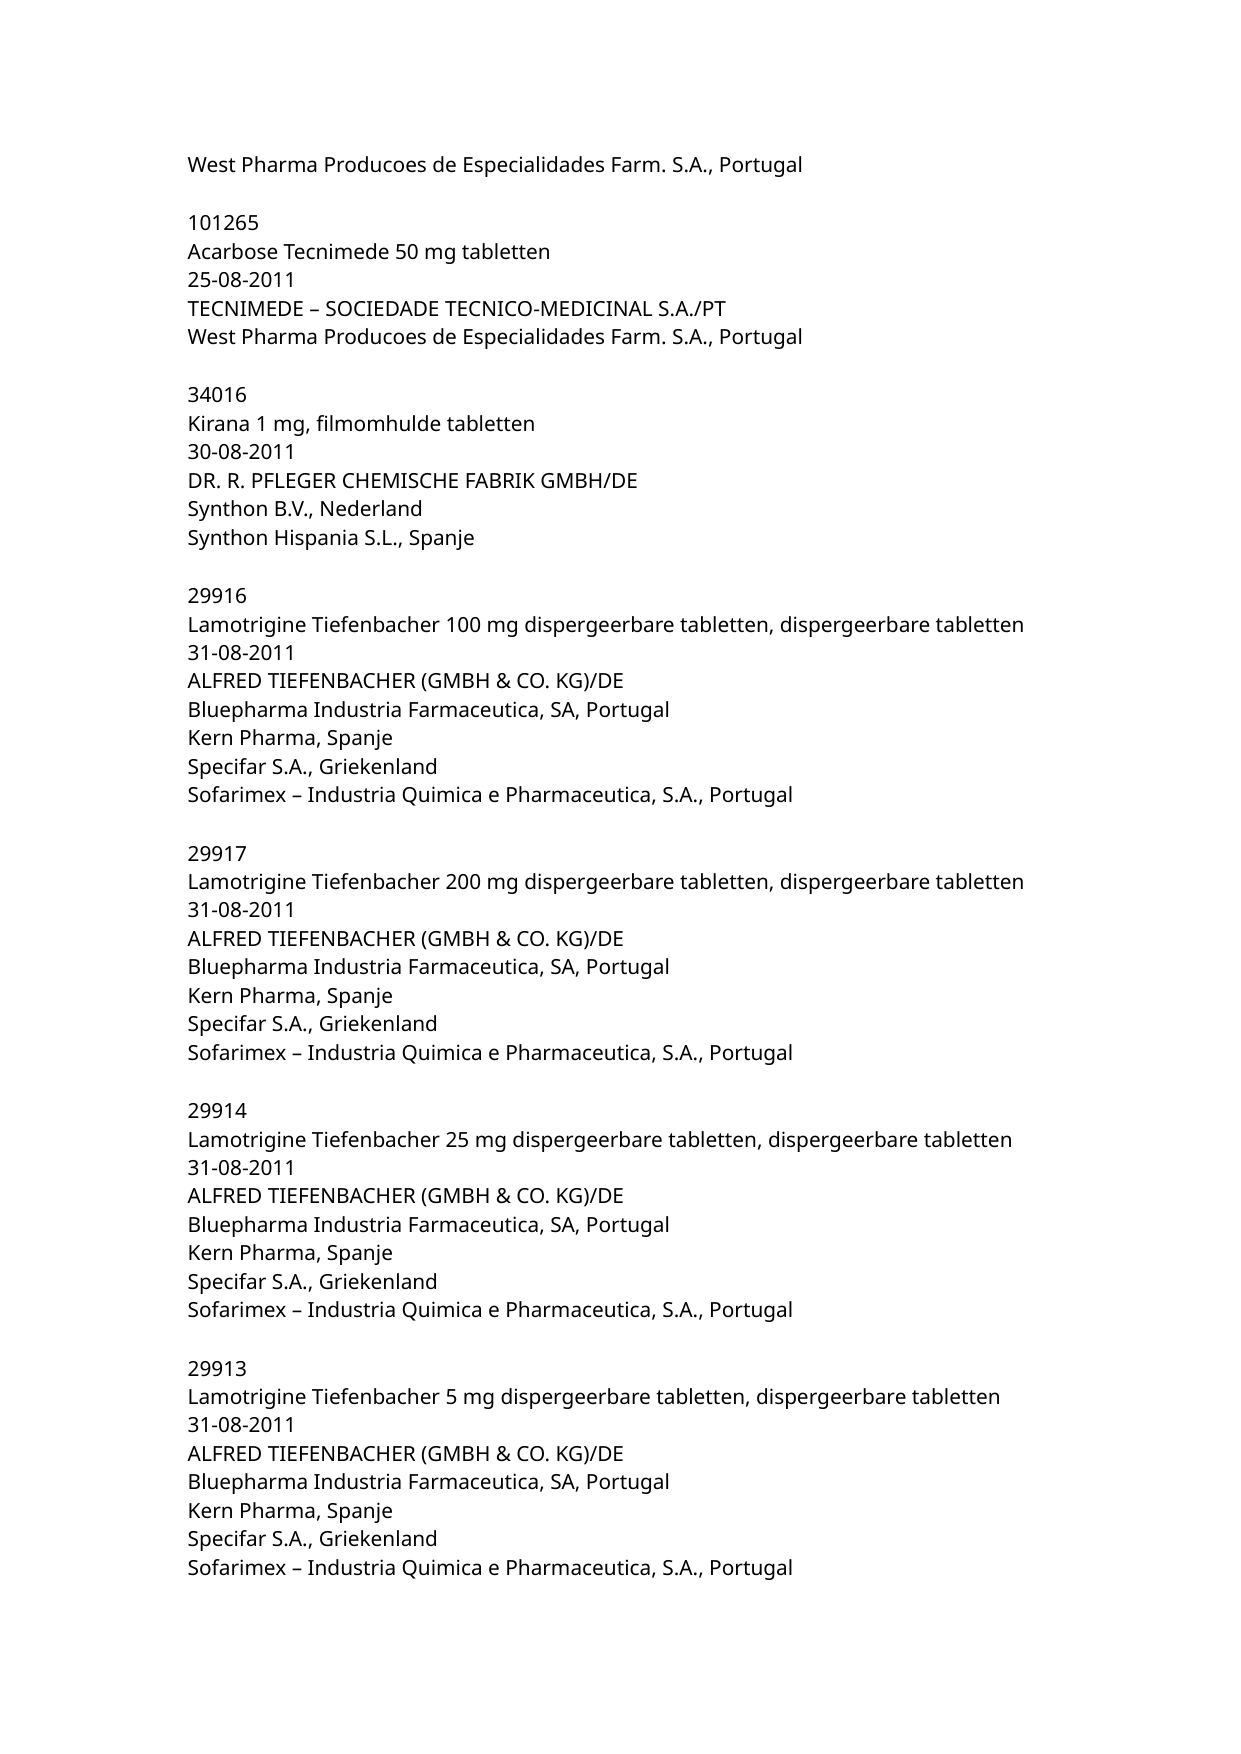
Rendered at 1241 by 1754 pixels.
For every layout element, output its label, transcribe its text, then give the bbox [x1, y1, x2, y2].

text 34016 [187, 381, 1053, 409]
text ALFRED TIEFENBACHER (GMBH & CO. KG)/DE [187, 1439, 1053, 1467]
text Kern Pharma, Spanje [187, 981, 1053, 1009]
text Lamotrigine Tiefenbacher 100 mg dispergeerbare tabletten, dispergeerbare tabletten [187, 610, 1053, 638]
text Synthon B.V., Nederland [187, 494, 1053, 523]
text Sofarimex – Industria Quimica e Pharmaceutica, S.A., Portugal [187, 1553, 1053, 1581]
text 31-08-2011 [187, 1411, 1053, 1439]
text Synthon Hispania S.L., Spanje [187, 523, 1053, 551]
text 29916 [187, 581, 1053, 610]
text Lamotrigine Tiefenbacher 200 mg dispergeerbare tabletten, dispergeerbare tabletten [187, 867, 1053, 896]
text Bluepharma Industria Farmaceutica, SA, Portugal [187, 1210, 1053, 1238]
text TECNIMEDE – SOCIEDADE TECNICO-MEDICINAL S.A./PT [187, 294, 1053, 322]
text Lamotrigine Tiefenbacher 25 mg dispergeerbare tabletten, dispergeerbare tabletten [187, 1125, 1053, 1153]
text Sofarimex – Industria Quimica e Pharmaceutica, S.A., Portugal [187, 780, 1053, 809]
text Bluepharma Industria Farmaceutica, SA, Portugal [187, 1467, 1053, 1496]
text Specifar S.A., Griekenland [187, 1524, 1053, 1553]
text 29914 [187, 1096, 1053, 1125]
text Bluepharma Industria Farmaceutica, SA, Portugal [187, 695, 1053, 723]
text Specifar S.A., Griekenland [187, 1267, 1053, 1295]
text Lamotrigine Tiefenbacher 5 mg dispergeerbare tabletten, dispergeerbare tabletten [187, 1382, 1053, 1411]
text DR. R. PFLEGER CHEMISCHE FABRIK GMBH/DE [187, 466, 1053, 494]
text Kern Pharma, Spanje [187, 1496, 1053, 1524]
text 30-08-2011 [187, 437, 1053, 466]
text 31-08-2011 [187, 1153, 1053, 1182]
text West Pharma Producoes de Especialidades Farm. S.A., Portugal [187, 150, 1053, 178]
text West Pharma Producoes de Especialidades Farm. S.A., Portugal [187, 322, 1053, 351]
text Bluepharma Industria Farmaceutica, SA, Portugal [187, 952, 1053, 981]
text ALFRED TIEFENBACHER (GMBH & CO. KG)/DE [187, 924, 1053, 952]
text 29917 [187, 839, 1053, 867]
text 25-08-2011 [187, 265, 1053, 294]
text Acarbose Tecnimede 50 mg tabletten [187, 237, 1053, 265]
text ALFRED TIEFENBACHER (GMBH & CO. KG)/DE [187, 1182, 1053, 1210]
text 101265 [187, 208, 1053, 237]
text Kirana 1 mg, filmomhulde tabletten [187, 409, 1053, 437]
text Specifar S.A., Griekenland [187, 752, 1053, 780]
text Sofarimex – Industria Quimica e Pharmaceutica, S.A., Portugal [187, 1295, 1053, 1324]
text Kern Pharma, Spanje [187, 1238, 1053, 1267]
text 31-08-2011 [187, 896, 1053, 924]
text Sofarimex – Industria Quimica e Pharmaceutica, S.A., Portugal [187, 1038, 1053, 1066]
text 31-08-2011 [187, 638, 1053, 667]
text Specifar S.A., Griekenland [187, 1009, 1053, 1038]
text ALFRED TIEFENBACHER (GMBH & CO. KG)/DE [187, 667, 1053, 695]
text 29913 [187, 1354, 1053, 1382]
text Kern Pharma, Spanje [187, 723, 1053, 752]
